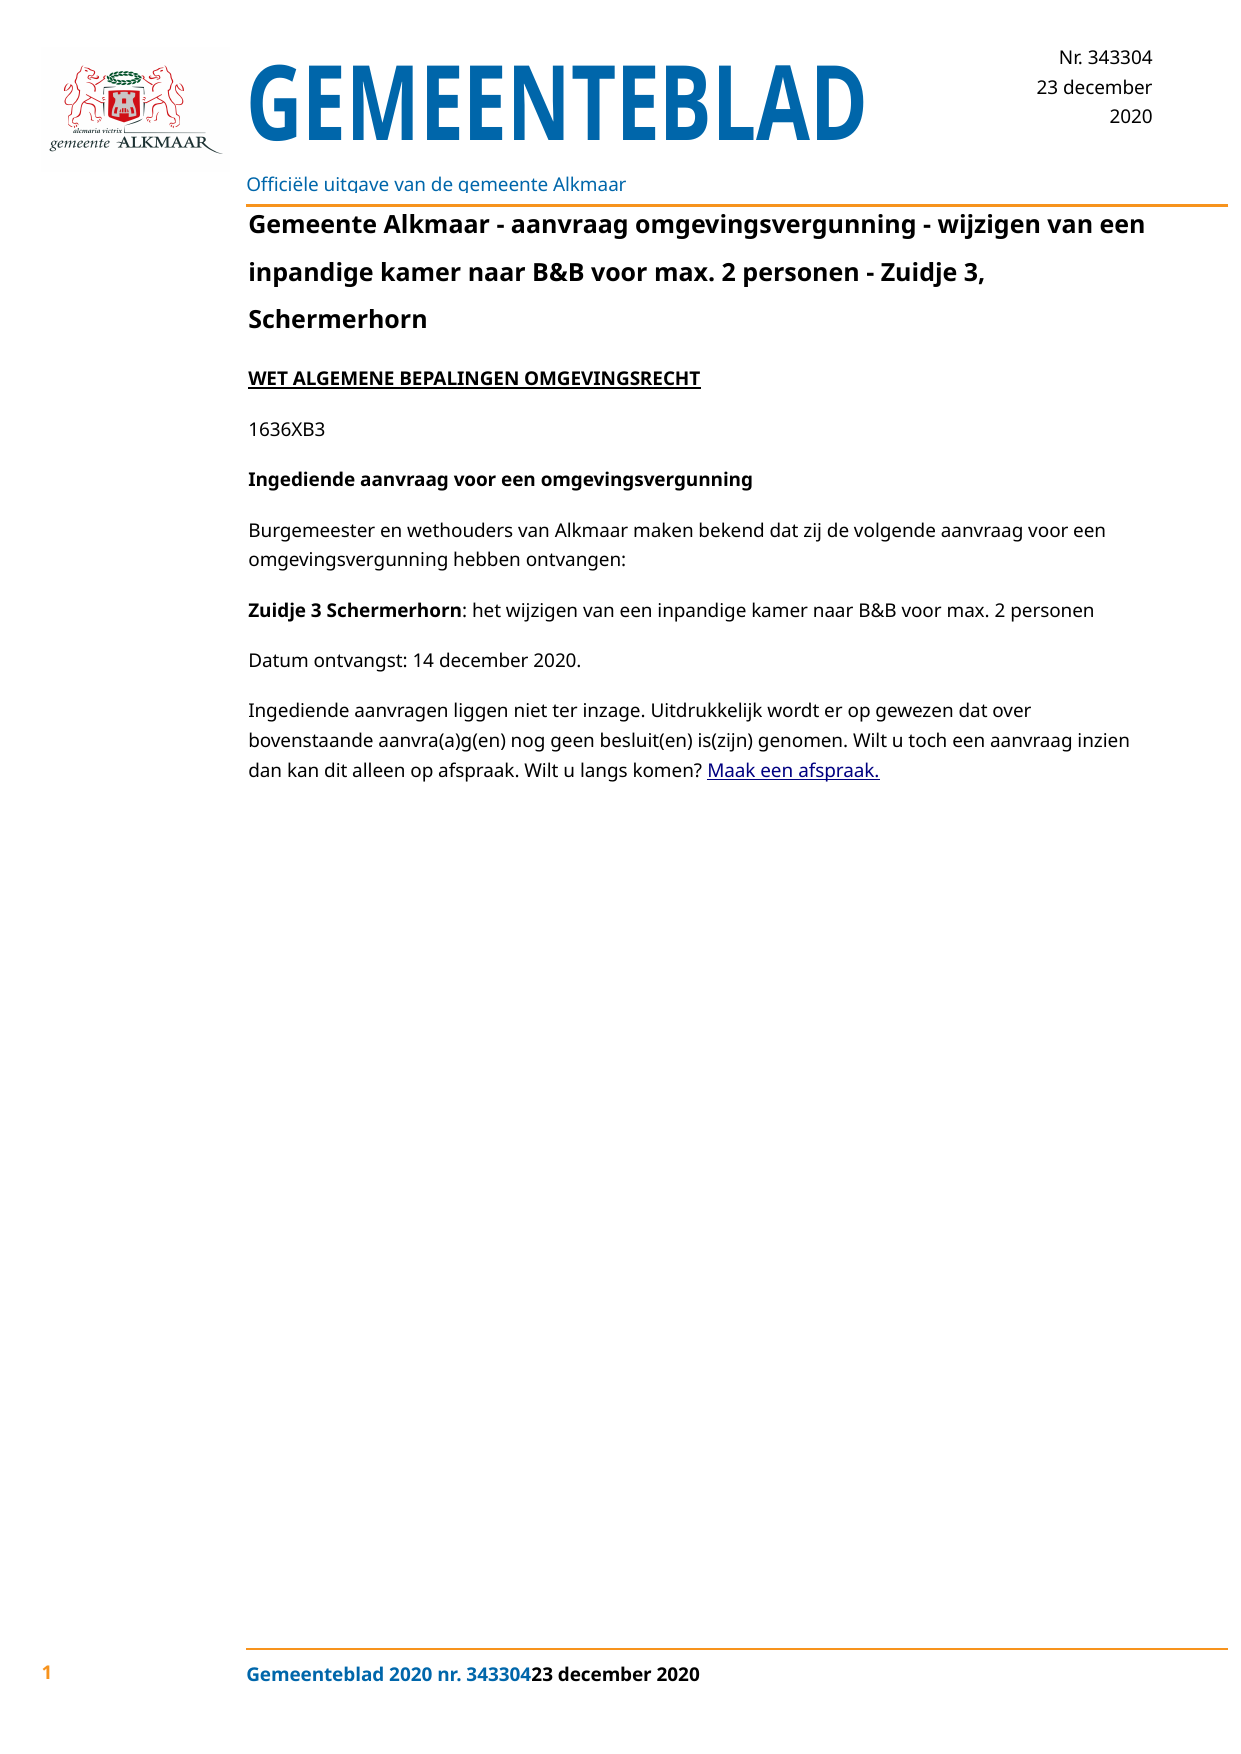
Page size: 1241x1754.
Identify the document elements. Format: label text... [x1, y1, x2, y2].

text Ingediende aanvraag voor een omgevingsvergunning [248, 466, 1152, 492]
text Gemeente Alkmaar - aanvraag omgevingsvergunning - wijzigen van een inpandige kamer naar B&B voor max. 2 personen - Zuidje 3, Schermerhorn [248, 207, 1152, 336]
picture [41, 47, 231, 172]
text WET ALGEMENE BEPALINGEN OMGEVINGSRECHT [248, 366, 1152, 391]
text Ingediende aanvragen liggen niet ter inzage. Uitdrukkelijk wordt er op gewezen dat over bovenstaande aanvra(a)g(en) nog geen besluit(en) is(zijn) genomen. Wilt u toch een aanvraag inzien dan kan dit alleen op afspraak. Wilt u langs komen? Maak een afspraak. [248, 698, 1152, 782]
text Zuidje 3 Schermerhorn: het wijzigen van een inpandige kamer naar B&B voor max. 2 personen [248, 597, 1152, 622]
text Datum ontvangst: 14 december 2020. [248, 647, 1152, 673]
text Burgemeester en wethouders van Alkmaar maken bekend dat zij de volgende aanvraag voor een omgevingsvergunning hebben ontvangen: [248, 517, 1152, 572]
text 1636XB3 [248, 416, 1152, 442]
